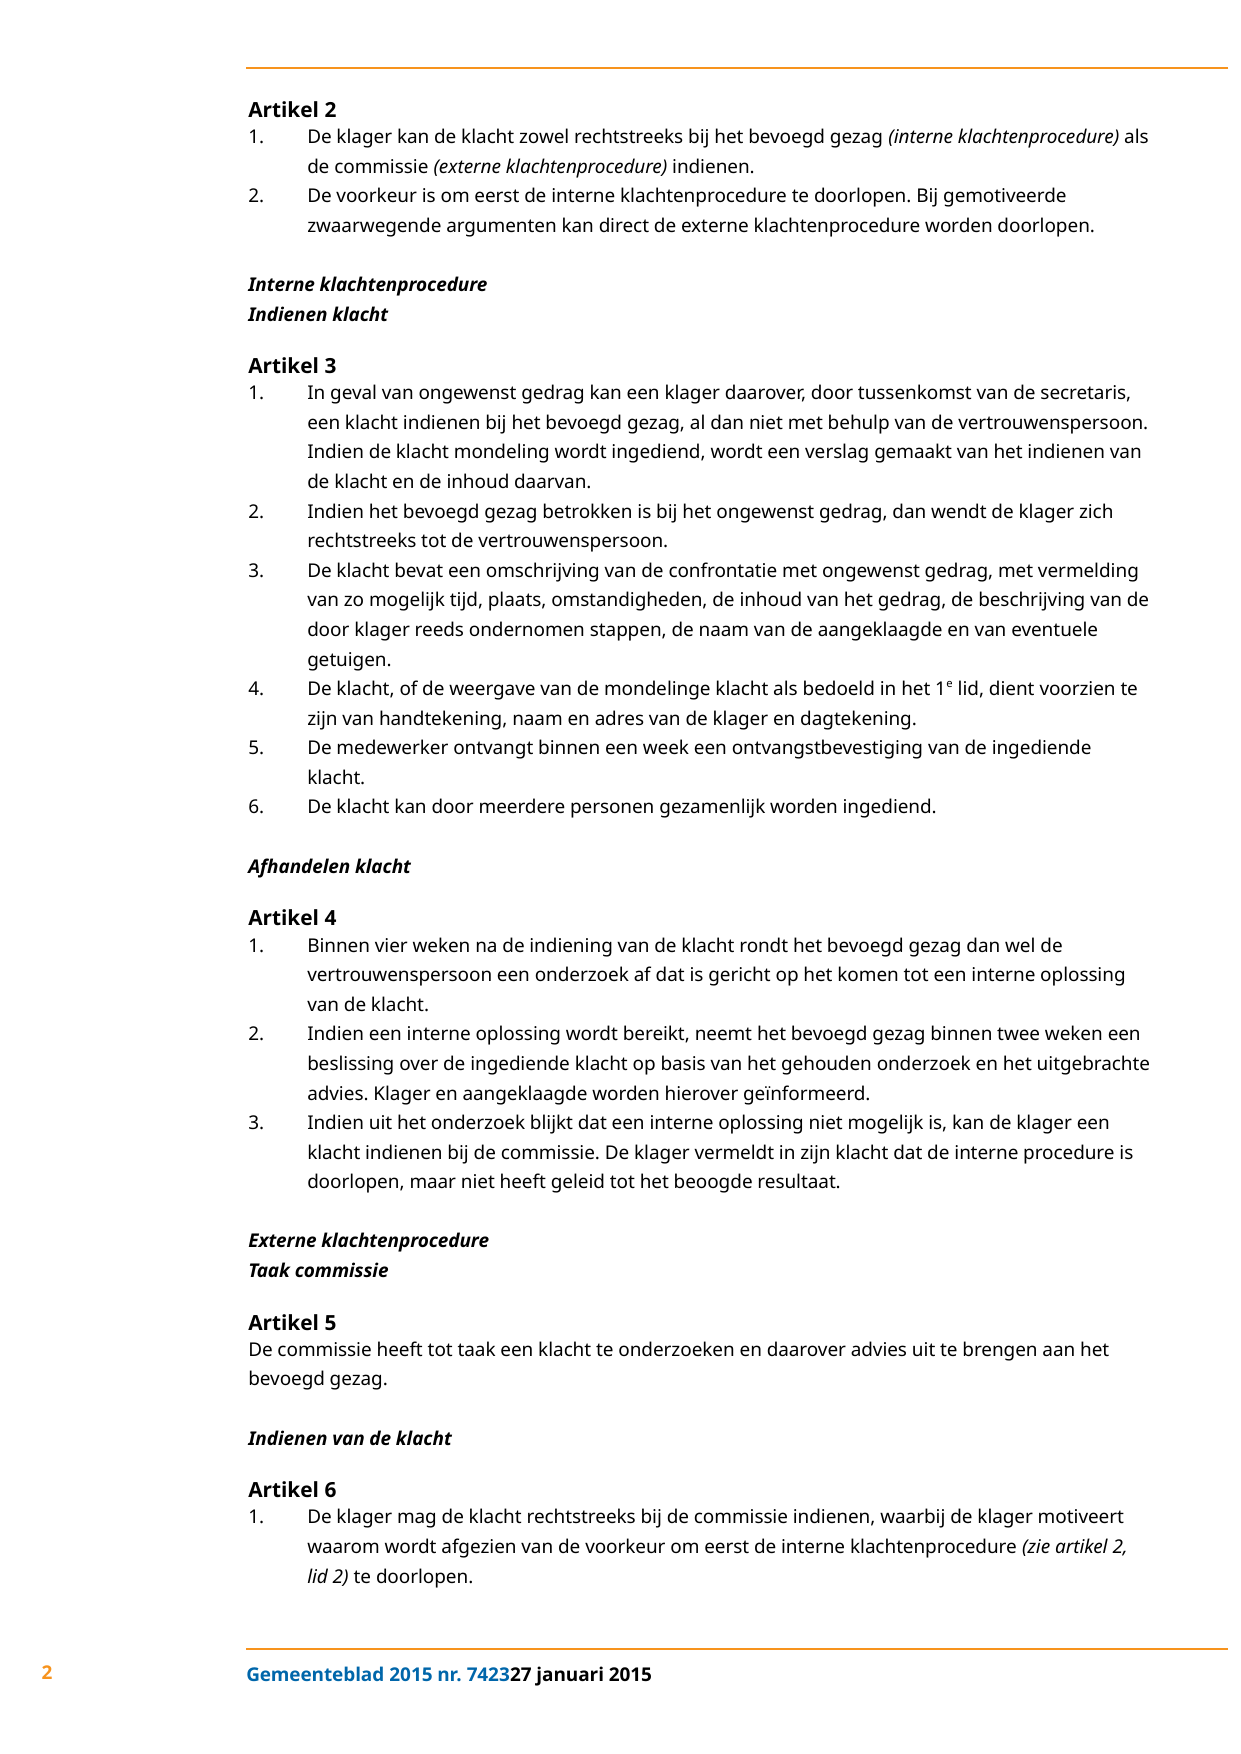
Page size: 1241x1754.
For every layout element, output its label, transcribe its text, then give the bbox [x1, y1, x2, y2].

text Afhandelen klacht [248, 853, 1152, 879]
list De klacht kan door meerdere personen gezamenlijk worden ingediend. [248, 794, 1152, 819]
list De klager kan de klacht zowel rechtstreeks bij het bevoegd gezag (interne klachtenprocedure) als de commissie (externe klachtenprocedure) indienen. [248, 123, 1152, 178]
text Artikel 2 [248, 95, 1152, 123]
text Externe klachtenprocedure [248, 1228, 1152, 1253]
list De medewerker ontvangt binnen een week een ontvangstbevestiging van de ingediende klacht. [248, 734, 1152, 790]
list De voorkeur is om eerst de interne klachtenprocedure te doorlopen. Bij gemotiveerde zwaarwegende argumenten kan direct de externe klachtenprocedure worden doorlopen. [248, 182, 1152, 238]
list Indien een interne oplossing wordt bereikt, neemt het bevoegd gezag binnen twee weken een beslissing over de ingediende klacht op basis van het gehouden onderzoek en het uitgebrachte advies. Klager en aangeklaagde worden hierover geïnformeerd. [248, 1021, 1152, 1105]
picture [41, 47, 231, 172]
list Indien het bevoegd gezag betrokken is bij het ongewenst gedrag, dan wendt de klager zich rechtstreeks tot de vertrouwenspersoon. [248, 498, 1152, 553]
text Indienen van de klacht [248, 1425, 1152, 1451]
list De klager mag de klacht rechtstreeks bij de commissie indienen, waarbij de klager motiveert waarom wordt afgezien van de voorkeur om eerst de interne klachtenprocedure (zie artikel 2, lid 2) te doorlopen. [248, 1504, 1152, 1588]
list In geval van ongewenst gedrag kan een klager daarover, door tussenkomst van de secretaris, een klacht indienen bij het bevoegd gezag, al dan niet met behulp van de vertrouwenspersoon. Indien de klacht mondeling wordt ingediend, wordt een verslag gemaakt van het indienen van de klacht en de inhoud daarvan. [248, 379, 1152, 494]
text Interne klachtenprocedure [248, 271, 1152, 297]
text Artikel 4 [248, 903, 1152, 932]
list Binnen vier weken na de indiening van de klacht rondt het bevoegd gezag dan wel de vertrouwenspersoon een onderzoek af dat is gericht op het komen tot een interne oplossing van de klacht. [248, 932, 1152, 1017]
text Artikel 5 [248, 1308, 1152, 1336]
text Artikel 3 [248, 351, 1152, 379]
list De klacht bevat een omschrijving van de confrontatie met ongewenst gedrag, met vermelding van zo mogelijk tijd, plaats, omstandigheden, de inhoud van het gedrag, de beschrijving van de door klager reeds ondernomen stappen, de naam van de aangeklaagde en van eventuele getuigen. [248, 557, 1152, 672]
list De klacht, of de weergave van de mondelinge klacht als bedoeld in het 1e lid, dient voorzien te zijn van handtekening, naam en adres van de klager en dagtekening. [248, 675, 1152, 731]
list Indien uit het onderzoek blijkt dat een interne oplossing niet mogelijk is, kan de klager een klacht indienen bij de commissie. De klager vermeldt in zijn klacht dat de interne procedure is doorlopen, maar niet heeft geleid tot het beoogde resultaat. [248, 1109, 1152, 1194]
text Artikel 6 [248, 1475, 1152, 1504]
text Indienen klacht [248, 301, 1152, 326]
text Taak commissie [248, 1257, 1152, 1283]
text De commissie heeft tot taak een klacht te onderzoeken en daarover advies uit te brengen aan het bevoegd gezag. [248, 1336, 1152, 1391]
